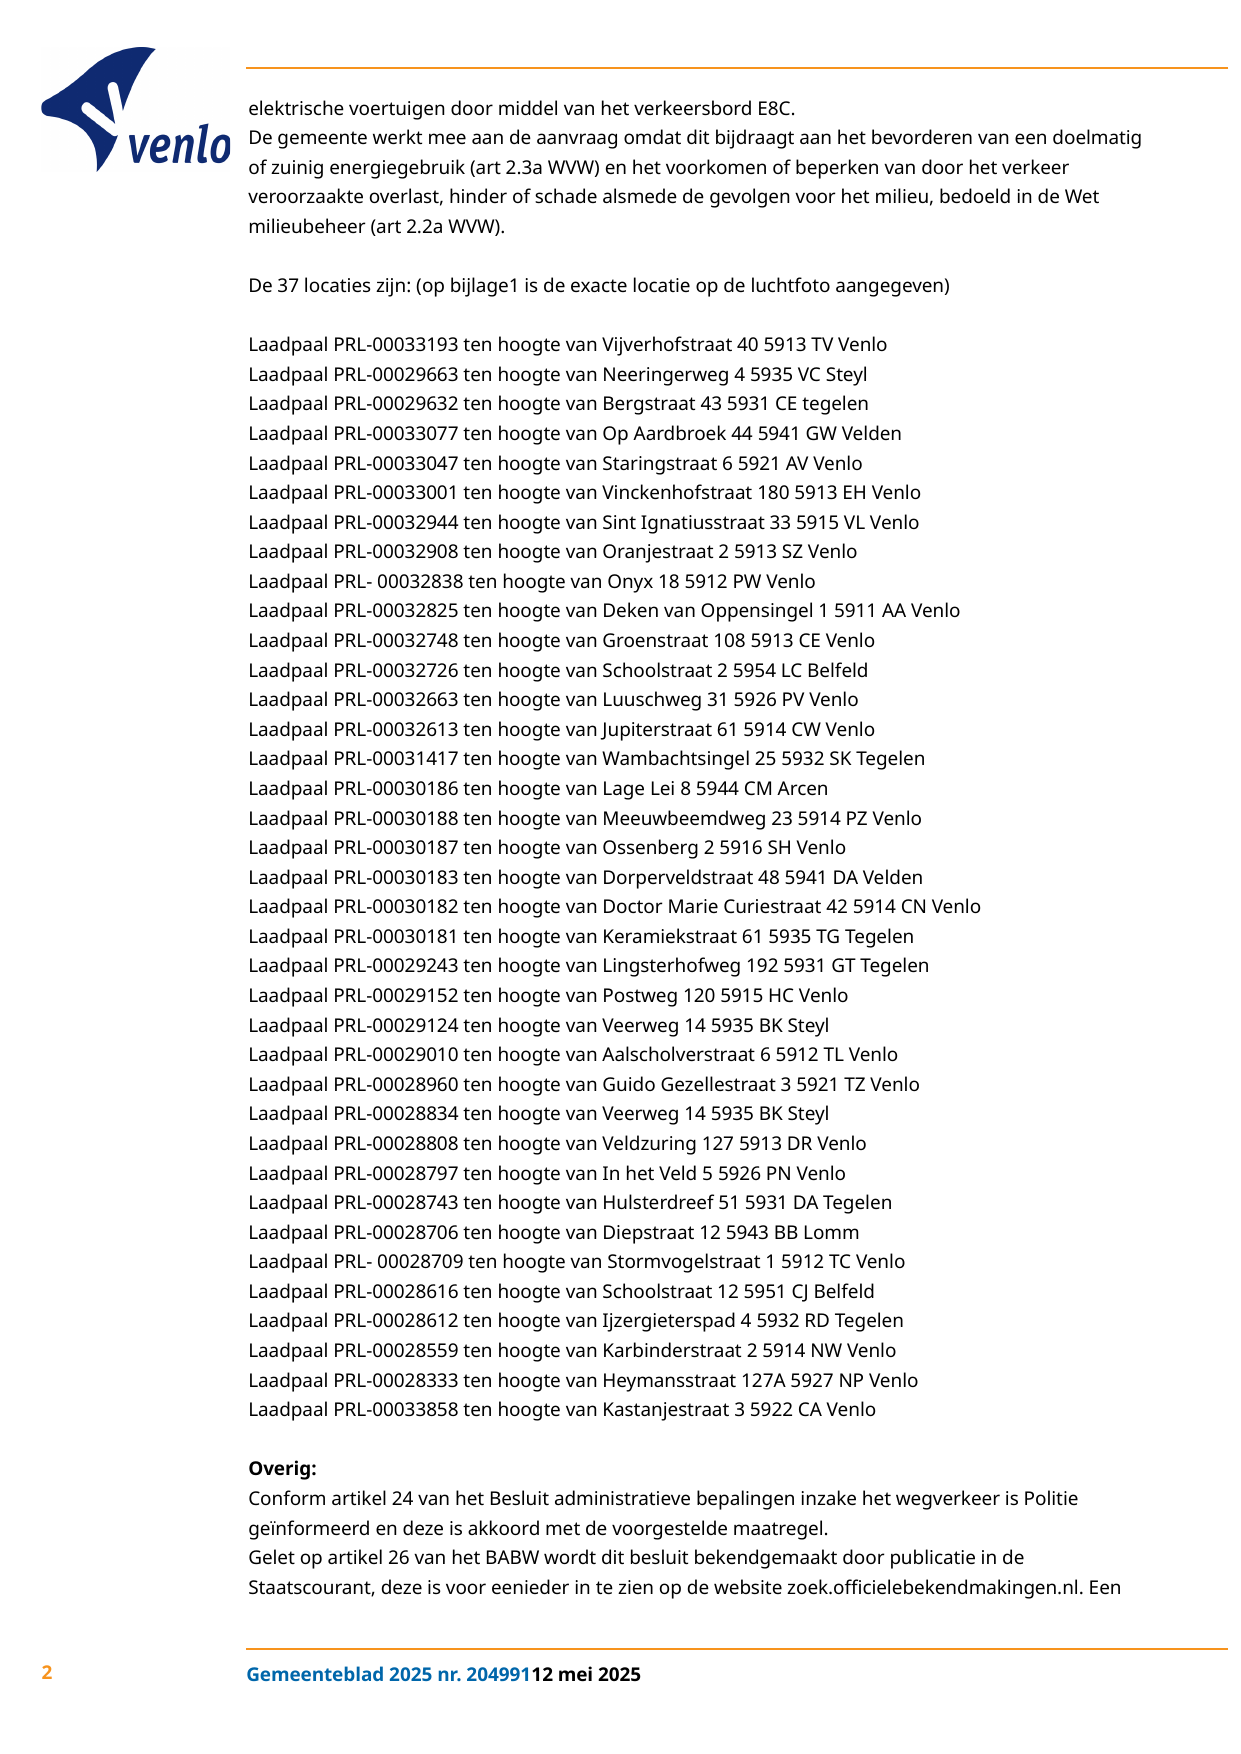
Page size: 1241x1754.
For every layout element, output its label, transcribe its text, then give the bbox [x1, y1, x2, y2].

text Laadpaal PRL-00028559 ten hoogte van Karbinderstraat 2 5914 NW Venlo [248, 1337, 1152, 1363]
text Laadpaal PRL-00029632 ten hoogte van Bergstraat 43 5931 CE tegelen [248, 391, 1152, 416]
picture [41, 47, 231, 172]
text Laadpaal PRL-00030182 ten hoogte van Doctor Marie Curiestraat 42 5914 CN Venlo [248, 893, 1152, 919]
text Laadpaal PRL-00032748 ten hoogte van Groenstraat 108 5913 CE Venlo [248, 627, 1152, 653]
text Laadpaal PRL-00028333 ten hoogte van Heymansstraat 127A 5927 NP Venlo [248, 1367, 1152, 1393]
text Gelet op artikel 26 van het BABW wordt dit besluit bekendgemaakt door publicatie in de Staatscourant, deze is voor eenieder in te zien op de website zoek.officielebekendmakingen.nl. Een [248, 1544, 1152, 1600]
text Laadpaal PRL-00028797 ten hoogte van In het Veld 5 5926 PN Venlo [248, 1160, 1152, 1186]
text Laadpaal PRL-00028706 ten hoogte van Diepstraat 12 5943 BB Lomm [248, 1219, 1152, 1245]
text Laadpaal PRL-00032908 ten hoogte van Oranjestraat 2 5913 SZ Venlo [248, 538, 1152, 564]
text Laadpaal PRL-00029663 ten hoogte van Neeringerweg 4 5935 VC Steyl [248, 361, 1152, 387]
text De gemeente werkt mee aan de aanvraag omdat dit bijdraagt aan het bevorderen van een doelmatig of zuinig energiegebruik (art 2.3a WVW) en het voorkomen of beperken van door het verkeer veroorzaakte overlast, hinder of schade alsmede de gevolgen voor het milieu, bedoeld in de Wet milieubeheer (art 2.2a WVW). [248, 124, 1152, 239]
text Conform artikel 24 van het Besluit administratieve bepalingen inzake het wegverkeer is Politie geïnformeerd en deze is akkoord met de voorgestelde maatregel. [248, 1485, 1152, 1541]
text Laadpaal PRL-00033193 ten hoogte van Vijverhofstraat 40 5913 TV Venlo [248, 331, 1152, 357]
text Laadpaal PRL-00028960 ten hoogte van Guido Gezellestraat 3 5921 TZ Venlo [248, 1071, 1152, 1097]
text Laadpaal PRL-00032944 ten hoogte van Sint Ignatiusstraat 33 5915 VL Venlo [248, 509, 1152, 535]
text Laadpaal PRL-00030181 ten hoogte van Keramiekstraat 61 5935 TG Tegelen [248, 923, 1152, 949]
text Laadpaal PRL-00031417 ten hoogte van Wambachtsingel 25 5932 SK Tegelen [248, 746, 1152, 771]
text Laadpaal PRL-00028834 ten hoogte van Veerweg 14 5935 BK Steyl [248, 1101, 1152, 1126]
text Laadpaal PRL-00033858 ten hoogte van Kastanjestraat 3 5922 CA Venlo [248, 1396, 1152, 1422]
text elektrische voertuigen door middel van het verkeersbord E8C. [248, 95, 1152, 121]
text Laadpaal PRL-00030188 ten hoogte van Meeuwbeemdweg 23 5914 PZ Venlo [248, 805, 1152, 831]
text Laadpaal PRL- 00032838 ten hoogte van Onyx 18 5912 PW Venlo [248, 568, 1152, 594]
text Laadpaal PRL-00030183 ten hoogte van Dorperveldstraat 48 5941 DA Velden [248, 864, 1152, 890]
text Laadpaal PRL-00033001 ten hoogte van Vinckenhofstraat 180 5913 EH Venlo [248, 479, 1152, 505]
text Laadpaal PRL-00030186 ten hoogte van Lage Lei 8 5944 CM Arcen [248, 775, 1152, 801]
text Overig: [248, 1456, 1152, 1481]
text Laadpaal PRL-00029010 ten hoogte van Aalscholverstraat 6 5912 TL Venlo [248, 1041, 1152, 1067]
text Laadpaal PRL-00033077 ten hoogte van Op Aardbroek 44 5941 GW Velden [248, 420, 1152, 446]
text Laadpaal PRL-00032663 ten hoogte van Luuschweg 31 5926 PV Venlo [248, 686, 1152, 712]
text Laadpaal PRL-00028743 ten hoogte van Hulsterdreef 51 5931 DA Tegelen [248, 1189, 1152, 1215]
text Laadpaal PRL-00029124 ten hoogte van Veerweg 14 5935 BK Steyl [248, 1012, 1152, 1038]
text Laadpaal PRL-00029243 ten hoogte van Lingsterhofweg 192 5931 GT Tegelen [248, 953, 1152, 978]
text De 37 locaties zijn: (op bijlage1 is de exacte locatie op de luchtfoto aangegeven) [248, 272, 1152, 298]
text Laadpaal PRL-00033047 ten hoogte van Staringstraat 6 5921 AV Venlo [248, 450, 1152, 476]
text Laadpaal PRL- 00028709 ten hoogte van Stormvogelstraat 1 5912 TC Venlo [248, 1248, 1152, 1274]
text Laadpaal PRL-00030187 ten hoogte van Ossenberg 2 5916 SH Venlo [248, 834, 1152, 860]
text Laadpaal PRL-00028808 ten hoogte van Veldzuring 127 5913 DR Venlo [248, 1130, 1152, 1156]
text Laadpaal PRL-00032726 ten hoogte van Schoolstraat 2 5954 LC Belfeld [248, 657, 1152, 683]
text Laadpaal PRL-00029152 ten hoogte van Postweg 120 5915 HC Venlo [248, 982, 1152, 1008]
text Laadpaal PRL-00032613 ten hoogte van Jupiterstraat 61 5914 CW Venlo [248, 716, 1152, 742]
text Laadpaal PRL-00028616 ten hoogte van Schoolstraat 12 5951 CJ Belfeld [248, 1278, 1152, 1304]
text Laadpaal PRL-00032825 ten hoogte van Deken van Oppensingel 1 5911 AA Venlo [248, 598, 1152, 623]
text Laadpaal PRL-00028612 ten hoogte van Ijzergieterspad 4 5932 RD Tegelen [248, 1308, 1152, 1333]
